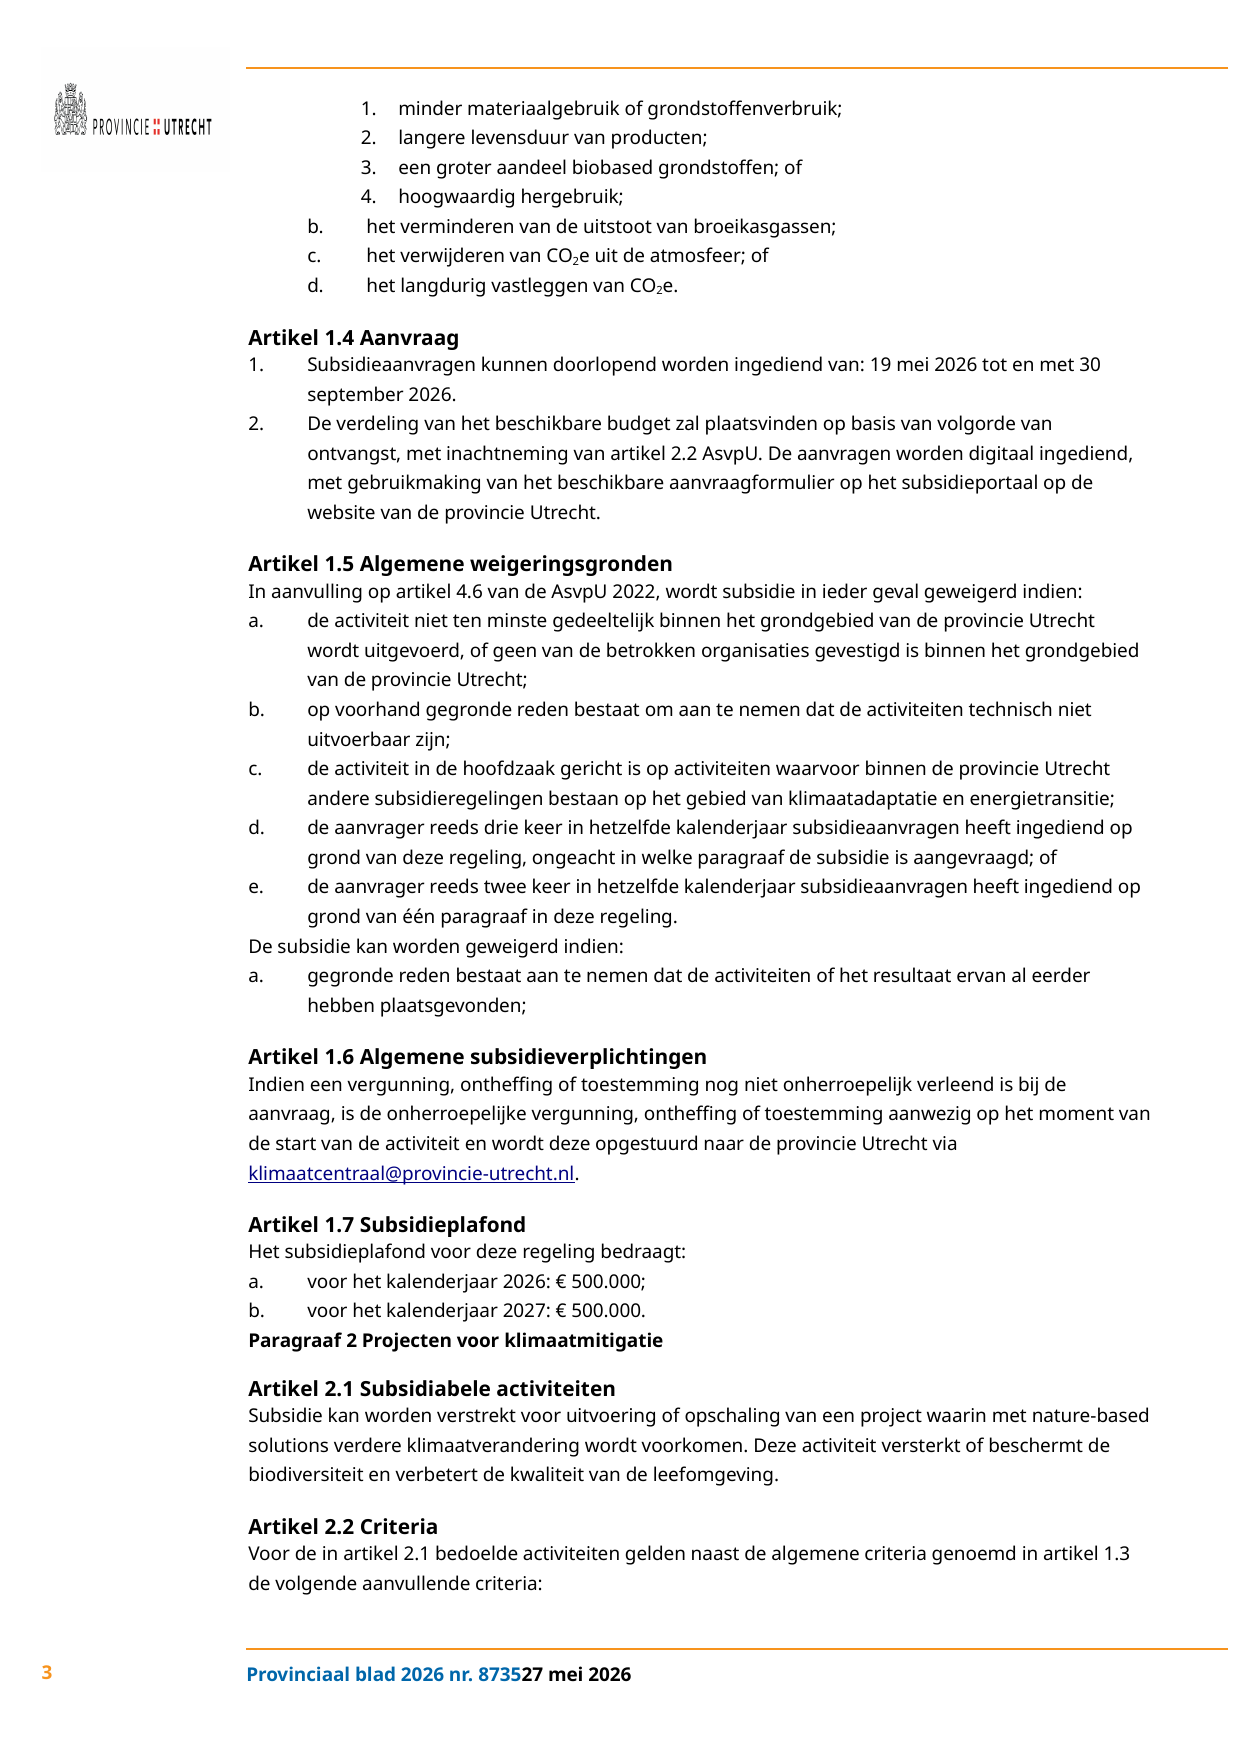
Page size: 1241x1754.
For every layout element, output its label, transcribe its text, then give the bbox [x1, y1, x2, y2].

text Artikel 2.2 Criteria [248, 1512, 1152, 1540]
list het verwijderen van CO2e uit de atmosfeer; of [307, 243, 1152, 268]
list het verminderen van de uitstoot van broeikasgassen; [307, 213, 1152, 239]
list op voorhand gegronde reden bestaat om aan te nemen dat de activiteiten technisch niet uitvoerbaar zijn; [248, 696, 1152, 752]
text In aanvulling op artikel 4.6 van de AsvpU 2022, wordt subsidie in ieder geval geweigerd indien: [248, 578, 1152, 604]
text Artikel 2.1 Subsidiabele activiteiten [248, 1374, 1152, 1402]
list gegronde reden bestaat aan te nemen dat de activiteiten of het resultaat ervan al eerder hebben plaatsgevonden; [248, 962, 1152, 1018]
text Artikel 1.7 Subsidieplafond [248, 1210, 1152, 1238]
text Voor de in artikel 2.1 bedoelde activiteiten gelden naast de algemene criteria genoemd in artikel 1.3 de volgende aanvullende criteria: [248, 1540, 1152, 1596]
text De subsidie kan worden geweigerd indien: [248, 933, 1152, 959]
text Paragraaf 2 Projecten voor klimaatmitigatie [248, 1327, 1152, 1353]
text Subsidie kan worden verstrekt voor uitvoering of opschaling van een project waarin met nature-based solutions verdere klimaatverandering wordt voorkomen. Deze activiteit versterkt of beschermt de biodiversiteit en verbetert de kwaliteit van de leefomgeving. [248, 1402, 1152, 1487]
list het langdurig vastleggen van CO2e. [307, 272, 1152, 298]
list de aanvrager reeds drie keer in hetzelfde kalenderjaar subsidieaanvragen heeft ingediend op grond van deze regeling, ongeacht in welke paragraaf de subsidie is aangevraagd; of [248, 814, 1152, 870]
list voor het kalenderjaar 2027: € 500.000. [248, 1298, 1152, 1323]
list voor het kalenderjaar 2026: € 500.000; [248, 1268, 1152, 1294]
list Subsidieaanvragen kunnen doorlopend worden ingediend van: 19 mei 2026 tot en met 30 september 2026. [248, 351, 1152, 406]
list De verdeling van het beschikbare budget zal plaatsvinden op basis van volgorde van ontvangst, met inachtneming van artikel 2.2 AsvpU. De aanvragen worden digitaal ingediend, met gebruikmaking van het beschikbare aanvraagformulier op het subsidieportaal op de website van de provincie Utrecht. [248, 410, 1152, 525]
text Artikel 1.5 Algemene weigeringsgronden [248, 549, 1152, 578]
list de activiteit in de hoofdzaak gericht is op activiteiten waarvoor binnen de provincie Utrecht andere subsidieregelingen bestaan op het gebied van klimaatadaptatie en energietransitie; [248, 755, 1152, 811]
list de aanvrager reeds twee keer in hetzelfde kalenderjaar subsidieaanvragen heeft ingediend op grond van één paragraaf in deze regeling. [248, 874, 1152, 929]
picture [41, 47, 231, 172]
text Artikel 1.6 Algemene subsidieverplichtingen [248, 1042, 1152, 1071]
list langere levensduur van producten; [361, 124, 1152, 150]
list minder materiaalgebruik of grondstoffenverbruik; [361, 95, 1152, 121]
text Artikel 1.4 Aanvraag [248, 323, 1152, 351]
list hoogwaardig hergebruik; [361, 183, 1152, 209]
text Indien een vergunning, ontheffing of toestemming nog niet onherroepelijk verleend is bij de aanvraag, is de onherroepelijke vergunning, ontheffing of toestemming aanwezig op het moment van de start van de activiteit en wordt deze opgestuurd naar de provincie Utrecht via klimaatcentraal@provincie-utrecht.nl. [248, 1071, 1152, 1185]
list een groter aandeel biobased grondstoffen; of [361, 154, 1152, 180]
text Het subsidieplafond voor deze regeling bedraagt: [248, 1238, 1152, 1264]
list de activiteit niet ten minste gedeeltelijk binnen het grondgebied van de provincie Utrecht wordt uitgevoerd, of geen van de betrokken organisaties gevestigd is binnen het grondgebied van de provincie Utrecht; [248, 607, 1152, 692]
